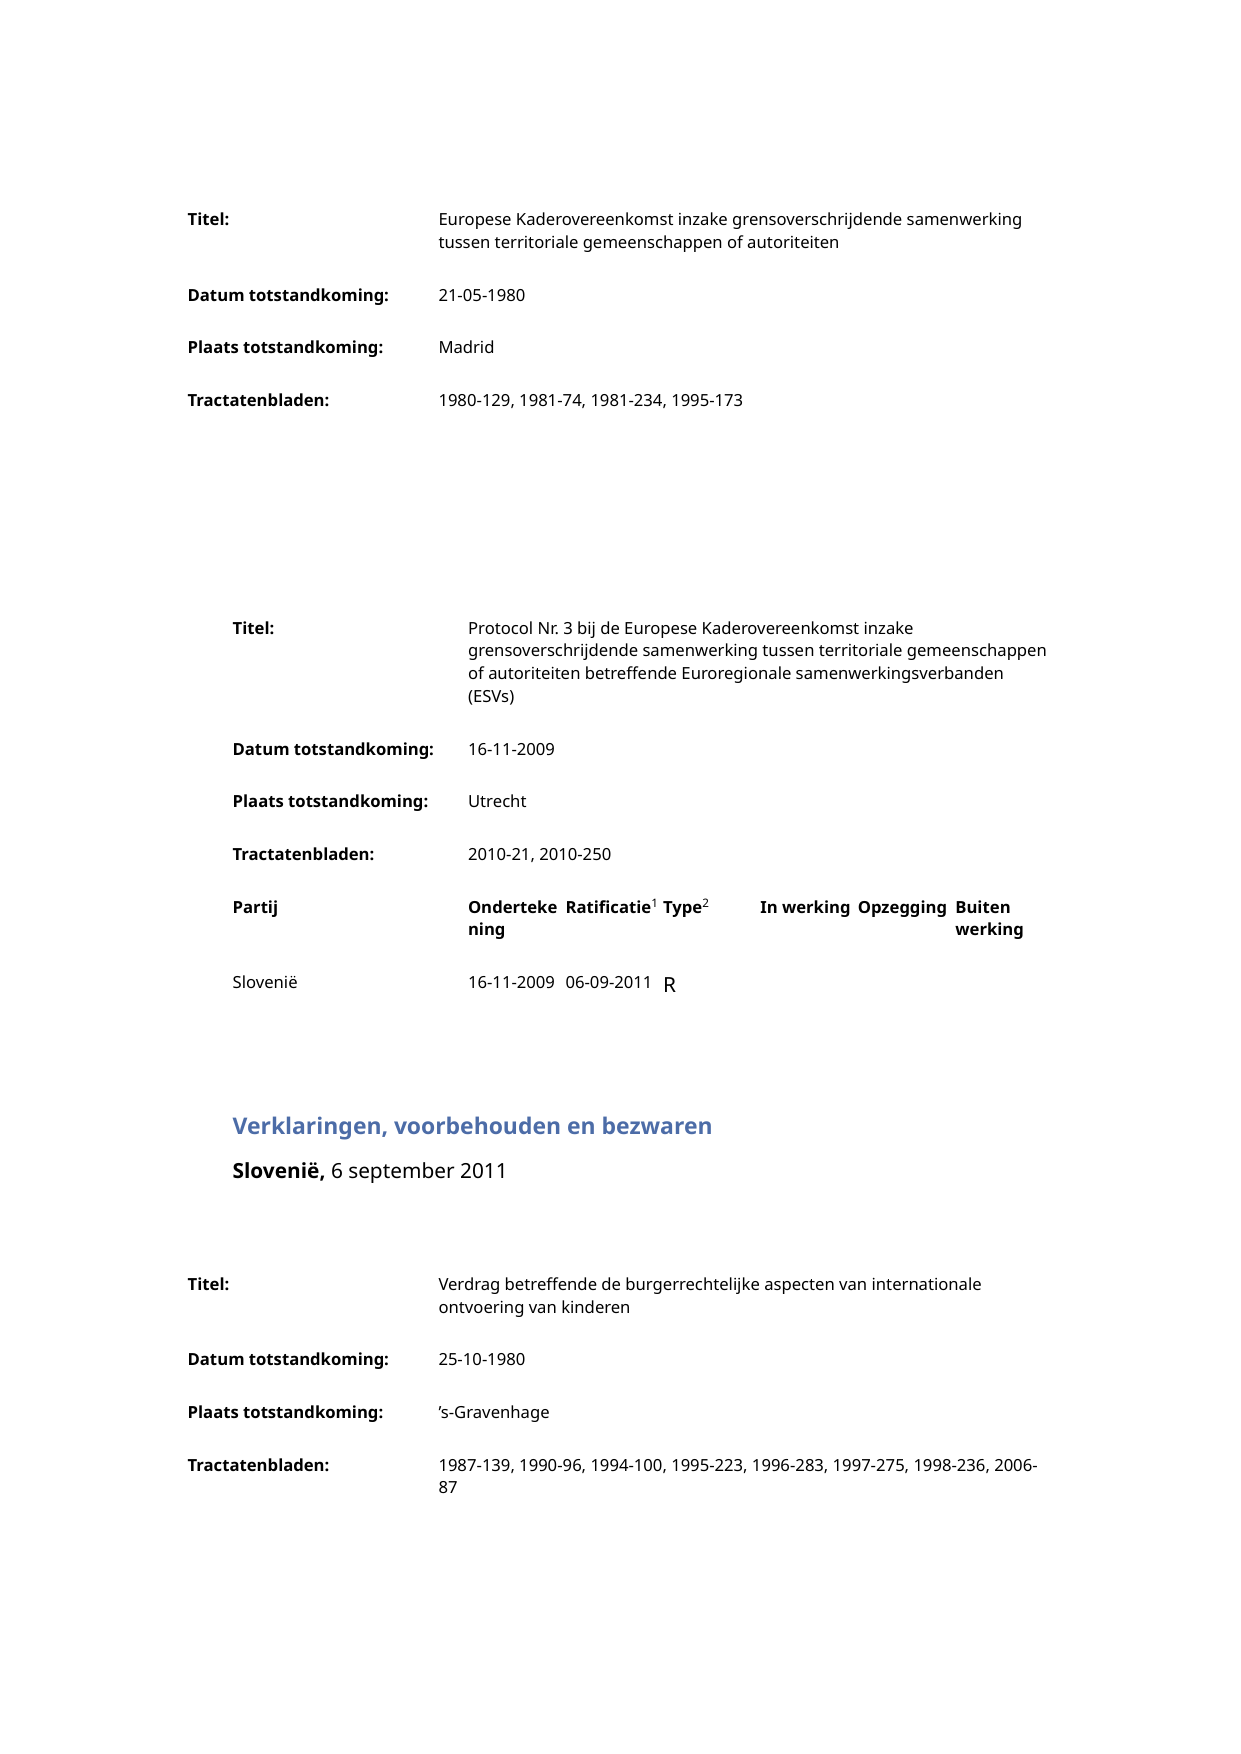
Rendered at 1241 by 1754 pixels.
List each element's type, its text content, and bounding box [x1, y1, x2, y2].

table_cell Type2 [663, 895, 760, 971]
text Slovenië, 6 september 2011 [232, 1156, 1053, 1185]
table_cell 25-10-1980 [438, 1348, 1053, 1401]
table_cell Plaats totstandkoming: [188, 336, 438, 389]
table_cell 1980-129, 1981-74, 1981-234, 1995-173 [438, 389, 1053, 441]
table_cell 06-09-2011 [565, 971, 663, 1029]
table_cell [188, 441, 1053, 500]
table_cell Slovenië [233, 971, 468, 1029]
table_header Titel: [188, 208, 438, 283]
table_cell Ratificatie1 [565, 895, 663, 971]
table_cell Datum totstandkoming: [188, 283, 438, 336]
table_cell Plaats totstandkoming: [233, 790, 468, 842]
table_cell Ondertekening [468, 895, 565, 971]
table_cell Madrid [438, 336, 1053, 389]
table_cell Plaats totstandkoming: [188, 1401, 438, 1453]
table_cell [858, 971, 955, 1029]
table_cell [760, 971, 858, 1029]
table_cell 16-11-2009 [468, 971, 565, 1029]
table_cell In werking [760, 895, 858, 971]
table_cell ’s-Gravenhage [438, 1401, 1053, 1453]
table_cell 16-11-2009 [468, 737, 1053, 790]
subtitle Verklaringen, voorbehouden en bezwaren [232, 1110, 1053, 1141]
table_cell Opzegging [858, 895, 955, 971]
table_header Titel: [233, 616, 468, 737]
table_cell [188, 1529, 1053, 1587]
table_header Verdrag betreffende de burgerrechtelijke aspecten van internationale ontvoering van kinderen [438, 1273, 1053, 1348]
table_cell R [663, 971, 760, 1029]
table_cell [955, 971, 1053, 1029]
table_header Protocol Nr. 3 bij de Europese Kaderovereenkomst inzake grensoverschrijdende samenwerking tussen territoriale gemeenschappen of autoriteiten betreffende Euroregionale samenwerkingsverbanden (ESVs) [468, 616, 1053, 737]
table_cell Utrecht [468, 790, 1053, 842]
table_cell Datum totstandkoming: [233, 737, 468, 790]
table_cell Tractatenbladen: [188, 389, 438, 441]
table_cell 21-05-1980 [438, 283, 1053, 336]
table_cell Tractatenbladen: [188, 1454, 438, 1529]
table_header Europese Kaderovereenkomst inzake grensoverschrijdende samenwerking tussen territoriale gemeenschappen of autoriteiten [438, 208, 1053, 283]
table_cell Tractatenbladen: [233, 843, 468, 895]
table_cell 2010-21, 2010-250 [468, 843, 1053, 895]
table_cell Buiten werking [955, 895, 1053, 971]
table_cell Datum totstandkoming: [188, 1348, 438, 1401]
table_header Titel: [188, 1273, 438, 1348]
table_cell 1987-139, 1990-96, 1994-100, 1995-223, 1996-283, 1997-275, 1998-236, 2006-87 [438, 1454, 1053, 1529]
table_cell Partij [233, 895, 468, 971]
